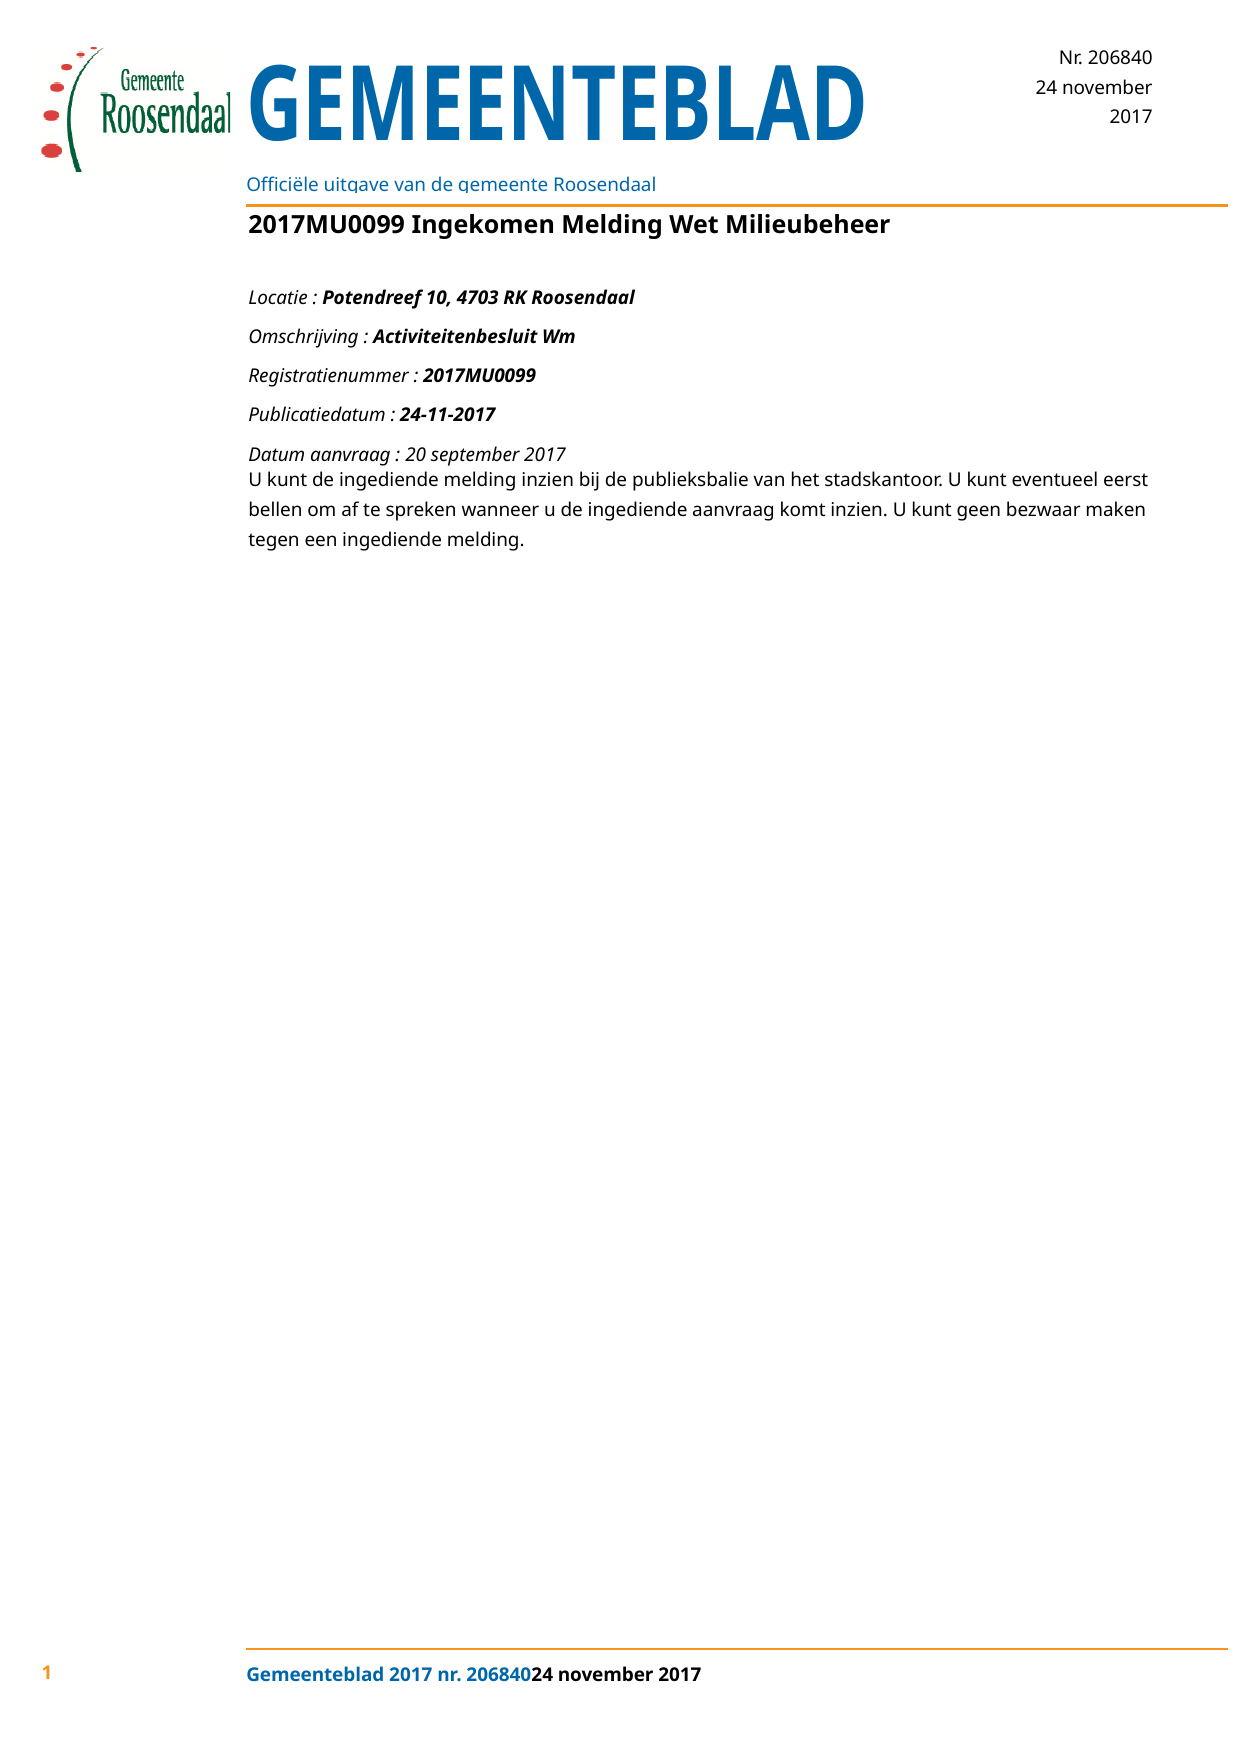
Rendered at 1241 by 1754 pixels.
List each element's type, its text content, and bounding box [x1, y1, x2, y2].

text Omschrijving : Activiteitenbesluit Wm [248, 323, 1152, 349]
text Datum aanvraag : 20 september 2017 [248, 441, 1152, 467]
text Registratienummer : 2017MU0099 [248, 362, 1152, 388]
text U kunt de ingediende melding inzien bij de publieksbalie van het stadskantoor. U kunt eventueel eerst bellen om af te spreken wanneer u de ingediende aanvraag komt inzien. U kunt geen bezwaar maken tegen een ingediende melding. [248, 467, 1152, 552]
picture [41, 47, 231, 172]
text Publicatiedatum : 24-11-2017 [248, 402, 1152, 427]
text Locatie : Potendreef 10, 4703 RK Roosendaal [248, 284, 1152, 309]
text 2017MU0099 Ingekomen Melding Wet Milieubeheer [248, 207, 1152, 241]
